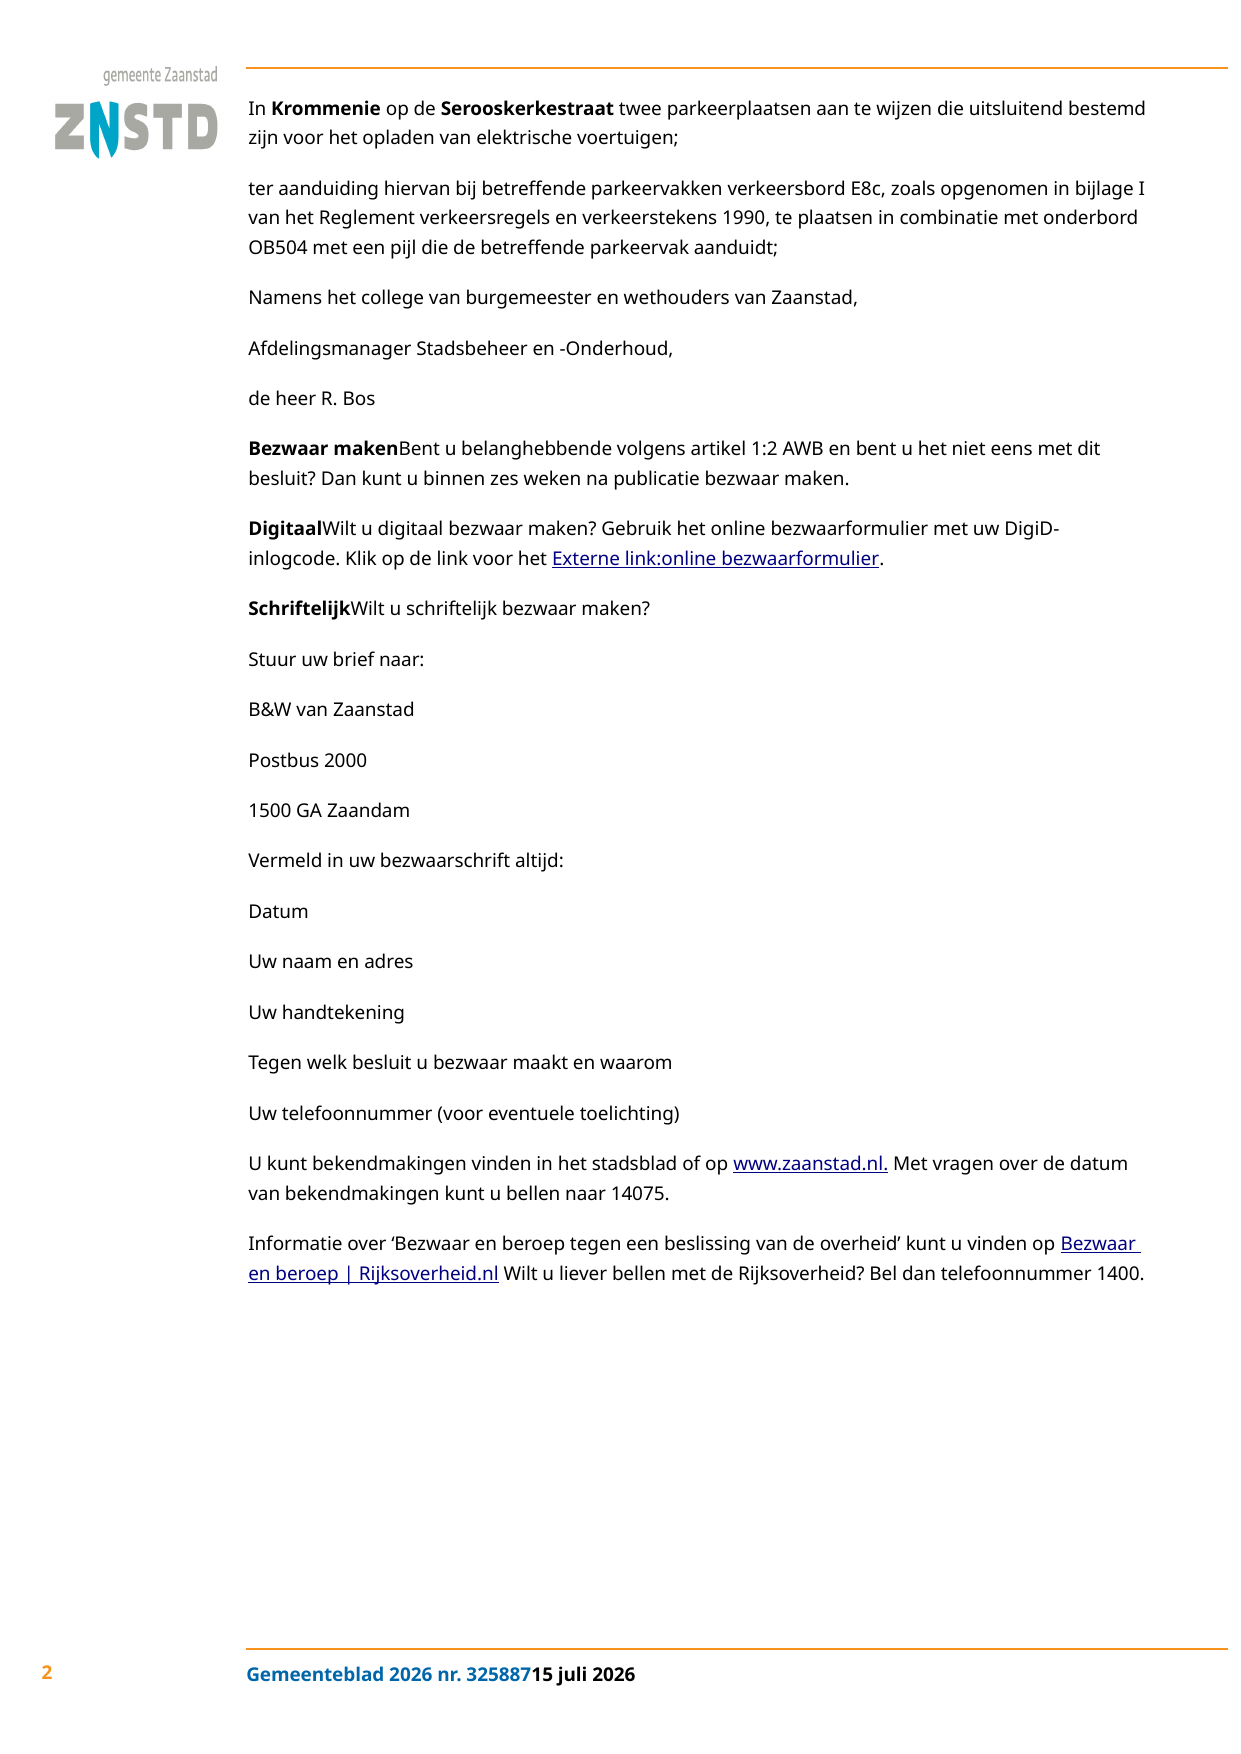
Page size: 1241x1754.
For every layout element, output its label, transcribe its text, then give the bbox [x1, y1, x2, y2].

text Vermeld in uw bezwaarschrift altijd: [248, 848, 1152, 873]
text U kunt bekendmakingen vinden in het stadsblad of op www.zaanstad.nl. Met vragen over de datum van bekendmakingen kunt u bellen naar 14075. [248, 1150, 1152, 1206]
text Uw naam en adres [248, 948, 1152, 974]
text Postbus 2000 [248, 747, 1152, 773]
text In Krommenie op de Serooskerkestraat twee parkeerplaatsen aan te wijzen die uitsluitend bestemd zijn voor het opladen van elektrische voertuigen; [248, 95, 1152, 150]
text DigitaalWilt u digitaal bezwaar maken? Gebruik het online bezwaarformulier met uw DigiD-inlogcode. Klik op de link voor het Externe link:online bezwaarformulier. [248, 516, 1152, 571]
text Datum [248, 898, 1152, 924]
text Stuur uw brief naar: [248, 646, 1152, 672]
text Uw handtekening [248, 999, 1152, 1025]
text 1500 GA Zaandam [248, 797, 1152, 823]
text Tegen welk besluit u bezwaar maakt en waarom [248, 1049, 1152, 1075]
text de heer R. Bos [248, 385, 1152, 411]
text Bezwaar makenBent u belanghebbende volgens artikel 1:2 AWB en bent u het niet eens met dit besluit? Dan kunt u binnen zes weken na publicatie bezwaar maken. [248, 436, 1152, 491]
text ter aanduiding hiervan bij betreffende parkeervakken verkeersbord E8c, zoals opgenomen in bijlage I van het Reglement verkeersregels en verkeerstekens 1990, te plaatsen in combinatie met onderbord OB504 met een pijl die de betreffende parkeervak aanduidt; [248, 175, 1152, 260]
text Afdelingsmanager Stadsbeheer en -Onderhoud, [248, 335, 1152, 361]
text Uw telefoonnummer (voor eventuele toelichting) [248, 1100, 1152, 1126]
text SchriftelijkWilt u schriftelijk bezwaar maken? [248, 596, 1152, 621]
text Namens het college van burgemeester en wethouders van Zaanstad, [248, 284, 1152, 310]
text B&W van Zaanstad [248, 696, 1152, 722]
text Informatie over ‘Bezwaar en beroep tegen een beslissing van de overheid’ kunt u vinden op Bezwaar en beroep | Rijksoverheid.nl Wilt u liever bellen met de Rijksoverheid? Bel dan telefoonnummer 1400. [248, 1230, 1152, 1286]
picture [41, 47, 231, 172]
